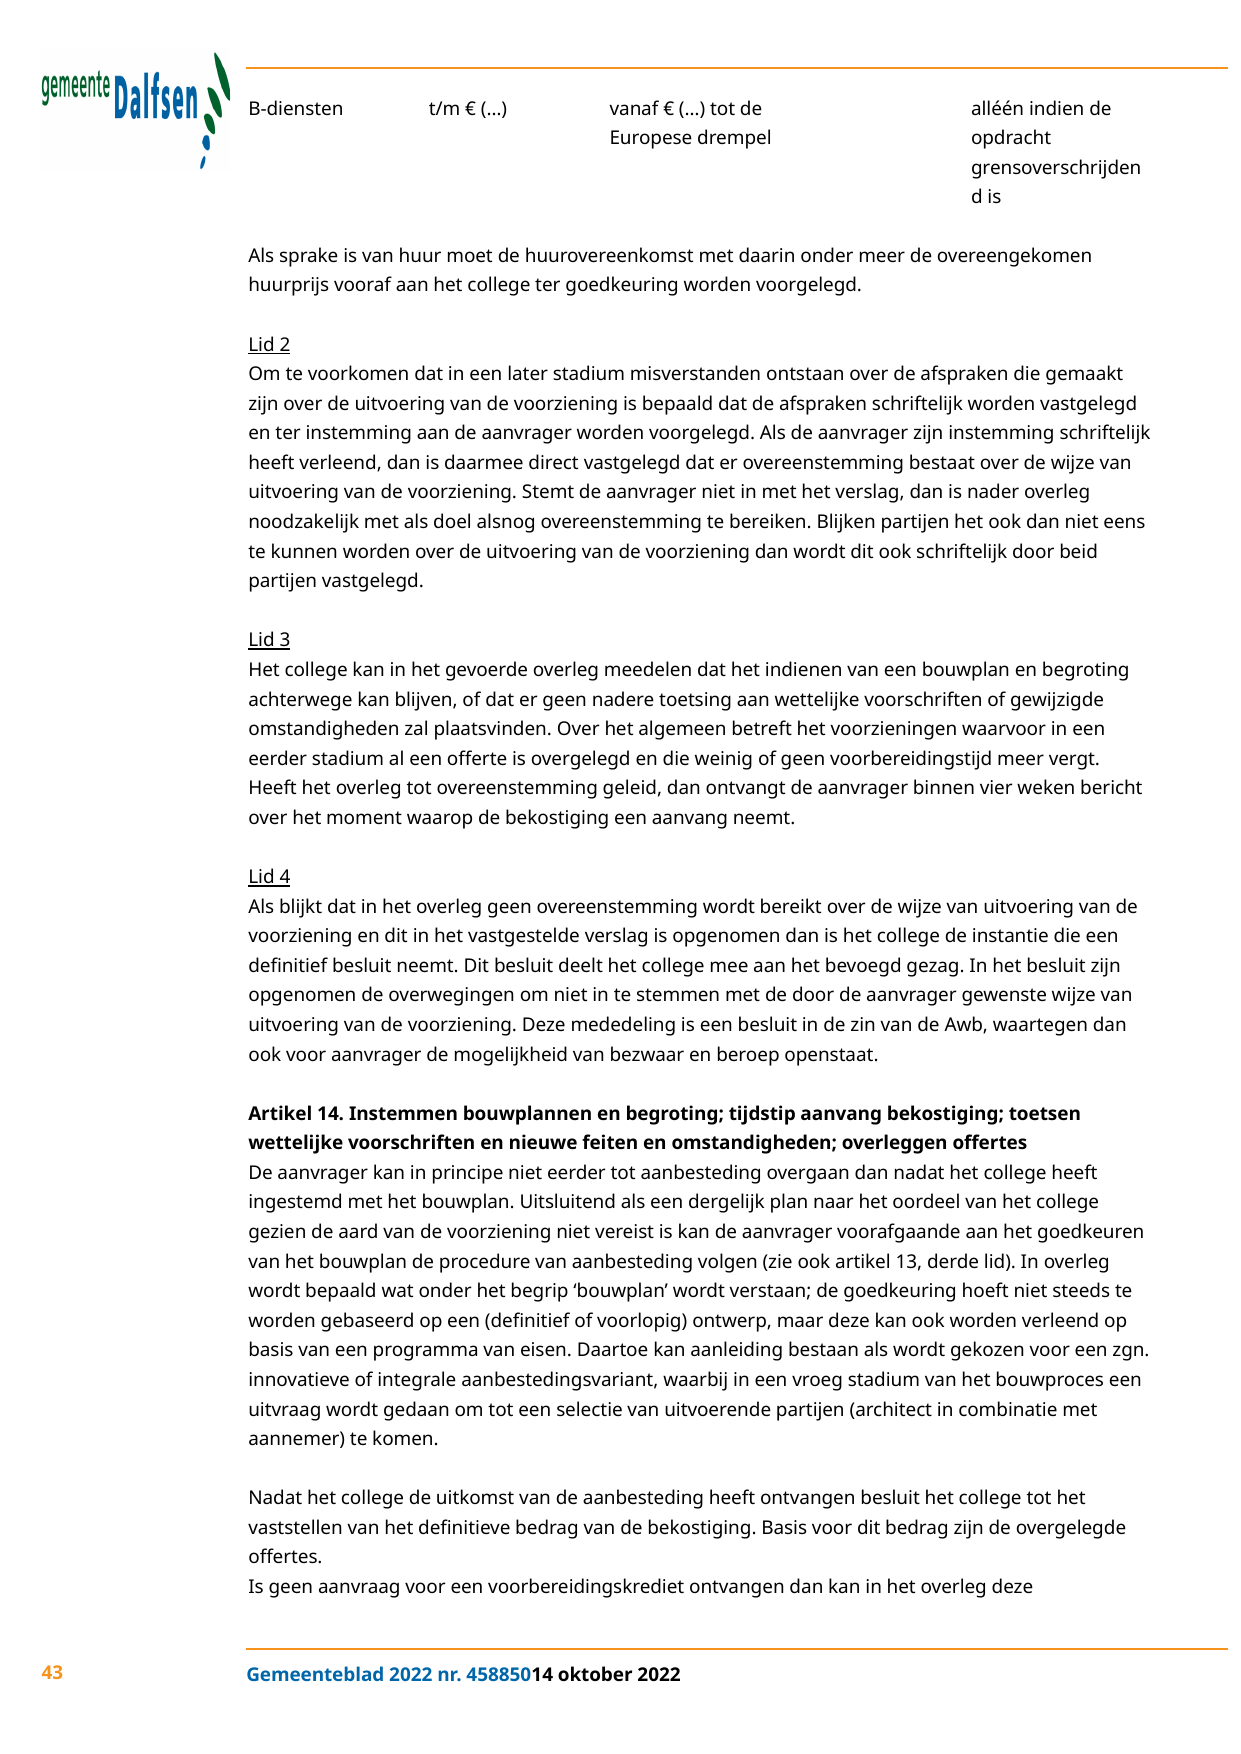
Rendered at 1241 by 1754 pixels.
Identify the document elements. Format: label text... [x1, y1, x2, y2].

text Om te voorkomen dat in een later stadium misverstanden ontstaan over de afspraken die gemaakt zijn over de uitvoering van de voorziening is bepaald dat de afspraken schriftelijk worden vastgelegd en ter instemming aan de aanvrager worden voorgelegd. Als de aanvrager zijn instemming schriftelijk heeft verleend, dan is daarmee direct vastgelegd dat er overeenstemming bestaat over de wijze van uitvoering van de voorziening. Stemt de aanvrager niet in met het verslag, dan is nader overleg noodzakelijk met als doel alsnog overeenstemming te bereiken. Blijken partijen het ook dan niet eens te kunnen worden over de uitvoering van de voorziening dan wordt dit ook schriftelijk door beid partijen vastgelegd. [248, 360, 1152, 593]
table_cell t/m € (…) [429, 95, 609, 209]
table_cell [790, 95, 971, 209]
text Is geen aanvraag voor een voorbereidingskrediet ontvangen dan kan in het overleg deze [248, 1573, 1152, 1599]
text De aanvrager kan in principe niet eerder tot aanbesteding overgaan dan nadat het college heeft ingestemd met het bouwplan. Uitsluitend als een dergelijk plan naar het oordeel van het college gezien de aard van de voorziening niet vereist is kan de aanvrager voorafgaande aan het goedkeuren van het bouwplan de procedure van aanbesteding volgen (zie ook artikel 13, derde lid). In overleg wordt bepaald wat onder het begrip ‘bouwplan’ wordt verstaan; de goedkeuring hoeft niet steeds te worden gebaseerd op een (definitief of voorlopig) ontwerp, maar deze kan ook worden verleend op basis van een programma van eisen. Daartoe kan aanleiding bestaan als wordt gekozen voor een zgn. innovatieve of integrale aanbestedingsvariant, waarbij in een vroeg stadium van het bouwproces een uitvraag wordt gedaan om tot een selectie van uitvoerende partijen (architect in combinatie met aannemer) te komen. [248, 1159, 1152, 1451]
table_cell alléén indien de opdracht grensoverschrijdend is [971, 95, 1152, 209]
text Als sprake is van huur moet de huurovereenkomst met daarin onder meer de overeengekomen huurprijs vooraf aan het college ter goedkeuring worden voorgelegd. [248, 242, 1152, 297]
text Lid 4 [248, 863, 1152, 889]
text Lid 3 [248, 627, 1152, 652]
table_cell B-diensten [248, 95, 429, 209]
table_cell vanaf € (…) tot de Europese drempel [609, 95, 790, 209]
picture [41, 47, 231, 172]
text Nadat het college de uitkomst van de aanbesteding heeft ontvangen besluit het college tot het vaststellen van het definitieve bedrag van de bekostiging. Basis voor dit bedrag zijn de overgelegde offertes. [248, 1484, 1152, 1569]
text Lid 2 [248, 331, 1152, 357]
text Het college kan in het gevoerde overleg meedelen dat het indienen van een bouwplan en begroting achterwege kan blijven, of dat er geen nadere toetsing aan wettelijke voorschriften of gewijzigde omstandigheden zal plaatsvinden. Over het algemeen betreft het voorzieningen waarvoor in een eerder stadium al een offerte is overgelegd en die weinig of geen voorbereidingstijd meer vergt. Heeft het overleg tot overeenstemming geleid, dan ontvangt de aanvrager binnen vier weken bericht over het moment waarop de bekostiging een aanvang neemt. [248, 656, 1152, 830]
text Artikel 14. Instemmen bouwplannen en begroting; tijdstip aanvang bekostiging; toetsen wettelijke voorschriften en nieuwe feiten en omstandigheden; overleggen offertes [248, 1100, 1152, 1155]
text Als blijkt dat in het overleg geen overeenstemming wordt bereikt over de wijze van uitvoering van de voorziening en dit in het vastgestelde verslag is opgenomen dan is het college de instantie die een definitief besluit neemt. Dit besluit deelt het college mee aan het bevoegd gezag. In het besluit zijn opgenomen de overwegingen om niet in te stemmen met de door de aanvrager gewenste wijze van uitvoering van de voorziening. Deze mededeling is een besluit in de zin van de Awb, waartegen dan ook voor aanvrager de mogelijkheid van bezwaar en beroep openstaat. [248, 893, 1152, 1067]
